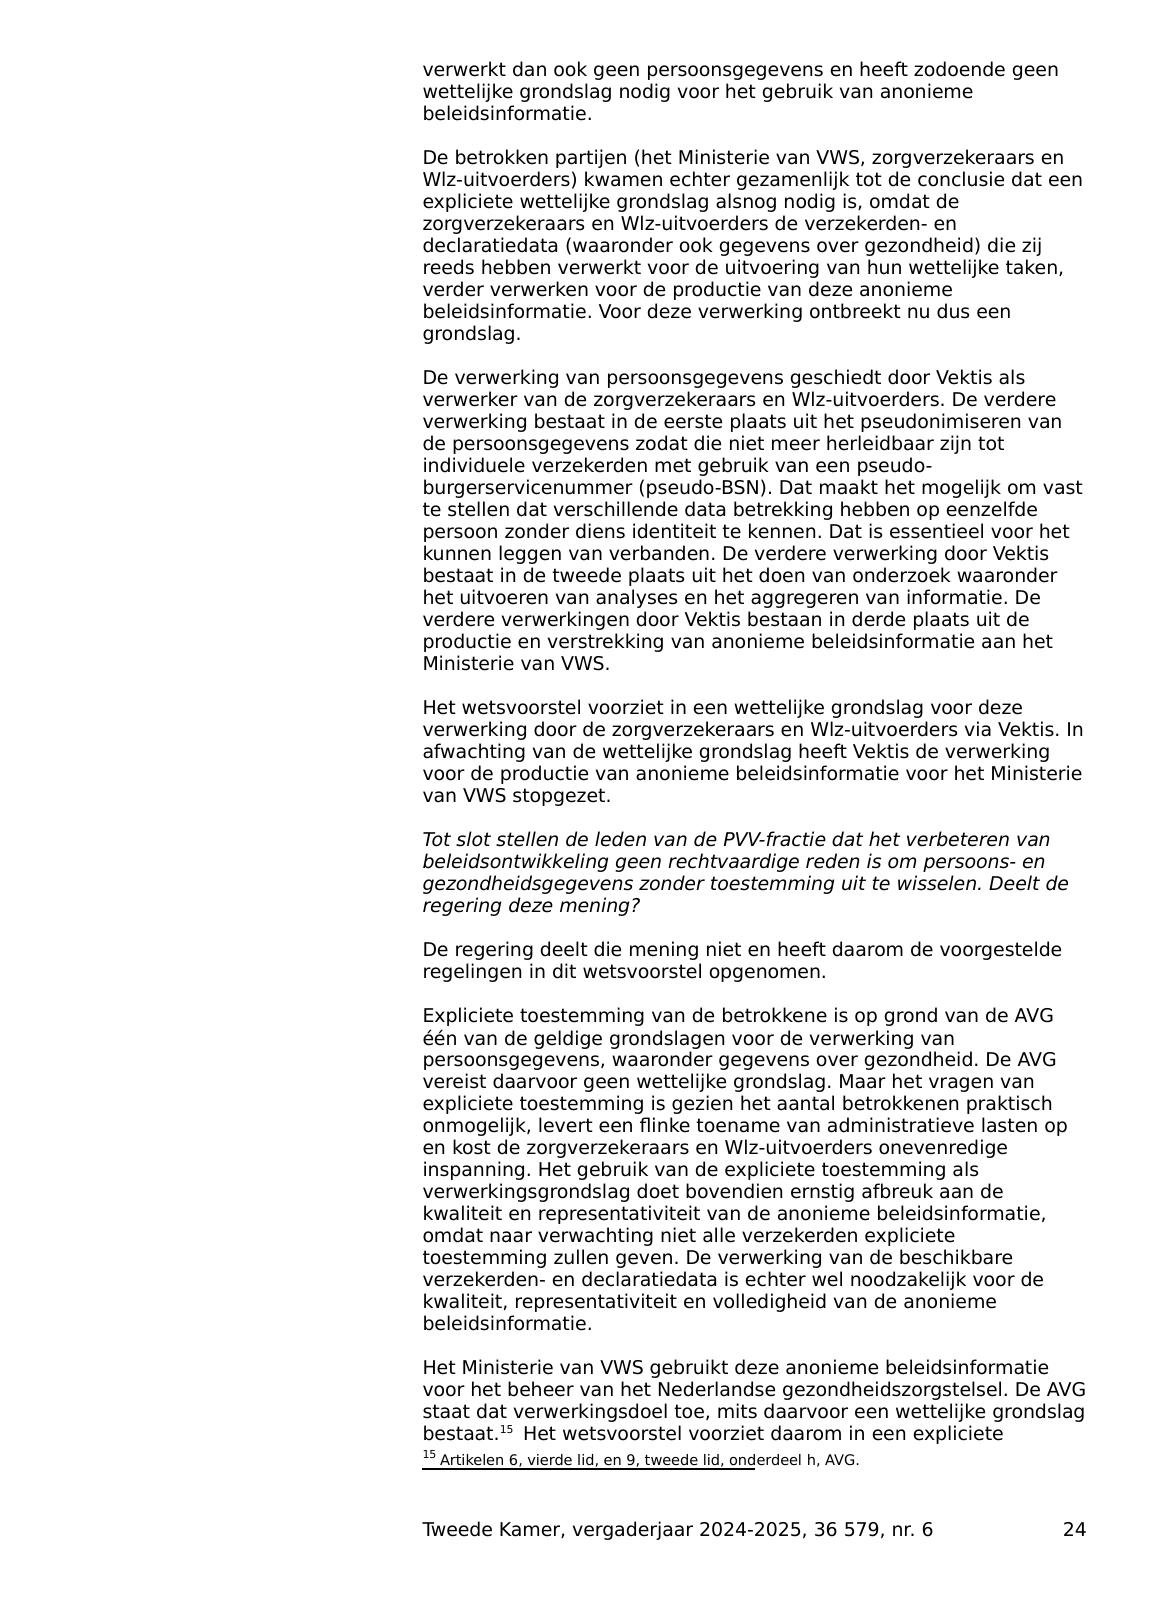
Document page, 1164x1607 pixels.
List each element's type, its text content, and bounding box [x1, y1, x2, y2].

text Het Ministerie van VWS gebruikt deze anonieme beleidsinformatie voor het beheer van het Nederlandse gezondheidszorgstelsel. De AVG staat dat verwerkingsdoel toe, mits daarvoor een wettelijke grondslag bestaat. Het wetsvoorstel voorziet daarom in een expliciete [422, 1357, 1087, 1445]
text Artikelen 6, vierde lid, en 9, tweede lid, onderdeel h, AVG. [422, 1448, 1087, 1470]
text Expliciete toestemming van de betrokkene is op grond van de AVG één van de geldige grondslagen voor de verwerking van persoonsgegevens, waaronder gegevens over gezondheid. De AVG vereist daarvoor geen wettelijke grondslag. Maar het vragen van expliciete toestemming is gezien het aantal betrokkenen praktisch onmogelijk, levert een flinke toename van administratieve lasten op en kost de zorgverzekeraars en Wlz-uitvoerders onevenredige inspanning. Het gebruik van de expliciete toestemming als verwerkingsgrondslag doet bovendien ernstig afbreuk aan de kwaliteit en representativiteit van de anonieme beleidsinformatie, omdat naar verwachting niet alle verzekerden expliciete toestemming zullen geven. De verwerking van de beschikbare verzekerden- en declaratiedata is echter wel noodzakelijk voor de kwaliteit, representativiteit en volledigheid van de anonieme beleidsinformatie. [422, 1005, 1087, 1335]
text Het wetsvoorstel voorziet in een wettelijke grondslag voor deze verwerking door de zorgverzekeraars en Wlz-uitvoerders via Vektis. In afwachting van de wettelijke grondslag heeft Vektis de verwerking voor de productie van anonieme beleidsinformatie voor het Ministerie van VWS stopgezet. [422, 697, 1087, 807]
text verwerkt dan ook geen persoonsgegevens en heeft zodoende geen wettelijke grondslag nodig voor het gebruik van anonieme beleidsinformatie. [422, 59, 1087, 125]
text De betrokken partijen (het Ministerie van VWS, zorgverzekeraars en Wlz-uitvoerders) kwamen echter gezamenlijk tot de conclusie dat een expliciete wettelijke grondslag alsnog nodig is, omdat de zorgverzekeraars en Wlz-uitvoerders de verzekerden- en declaratiedata (waaronder ook gegevens over gezondheid) die zij reeds hebben verwerkt voor de uitvoering van hun wettelijke taken, verder verwerken voor de productie van deze anonieme beleidsinformatie. Voor deze verwerking ontbreekt nu dus een grondslag. [422, 147, 1087, 345]
text De regering deelt die mening niet en heeft daarom de voorgestelde regelingen in dit wetsvoorstel opgenomen. [422, 939, 1087, 983]
text Tot slot stellen de leden van de PVV-fractie dat het verbeteren van beleidsontwikkeling geen rechtvaardige reden is om persoons- en gezondheidsgegevens zonder toestemming uit te wisselen. Deelt de regering deze mening? [422, 829, 1087, 917]
text De verwerking van persoonsgegevens geschiedt door Vektis als verwerker van de zorgverzekeraars en Wlz-uitvoerders. De verdere verwerking bestaat in de eerste plaats uit het pseudonimiseren van de persoonsgegevens zodat die niet meer herleidbaar zijn tot individuele verzekerden met gebruik van een pseudo-burgerservicenummer (pseudo-BSN). Dat maakt het mogelijk om vast te stellen dat verschillende data betrekking hebben op eenzelfde persoon zonder diens identiteit te kennen. Dat is essentieel voor het kunnen leggen van verbanden. De verdere verwerking door Vektis bestaat in de tweede plaats uit het doen van onderzoek waaronder het uitvoeren van analyses en het aggregeren van informatie. De verdere verwerkingen door Vektis bestaan in derde plaats uit de productie en verstrekking van anonieme beleidsinformatie aan het Ministerie van VWS. [422, 367, 1087, 675]
